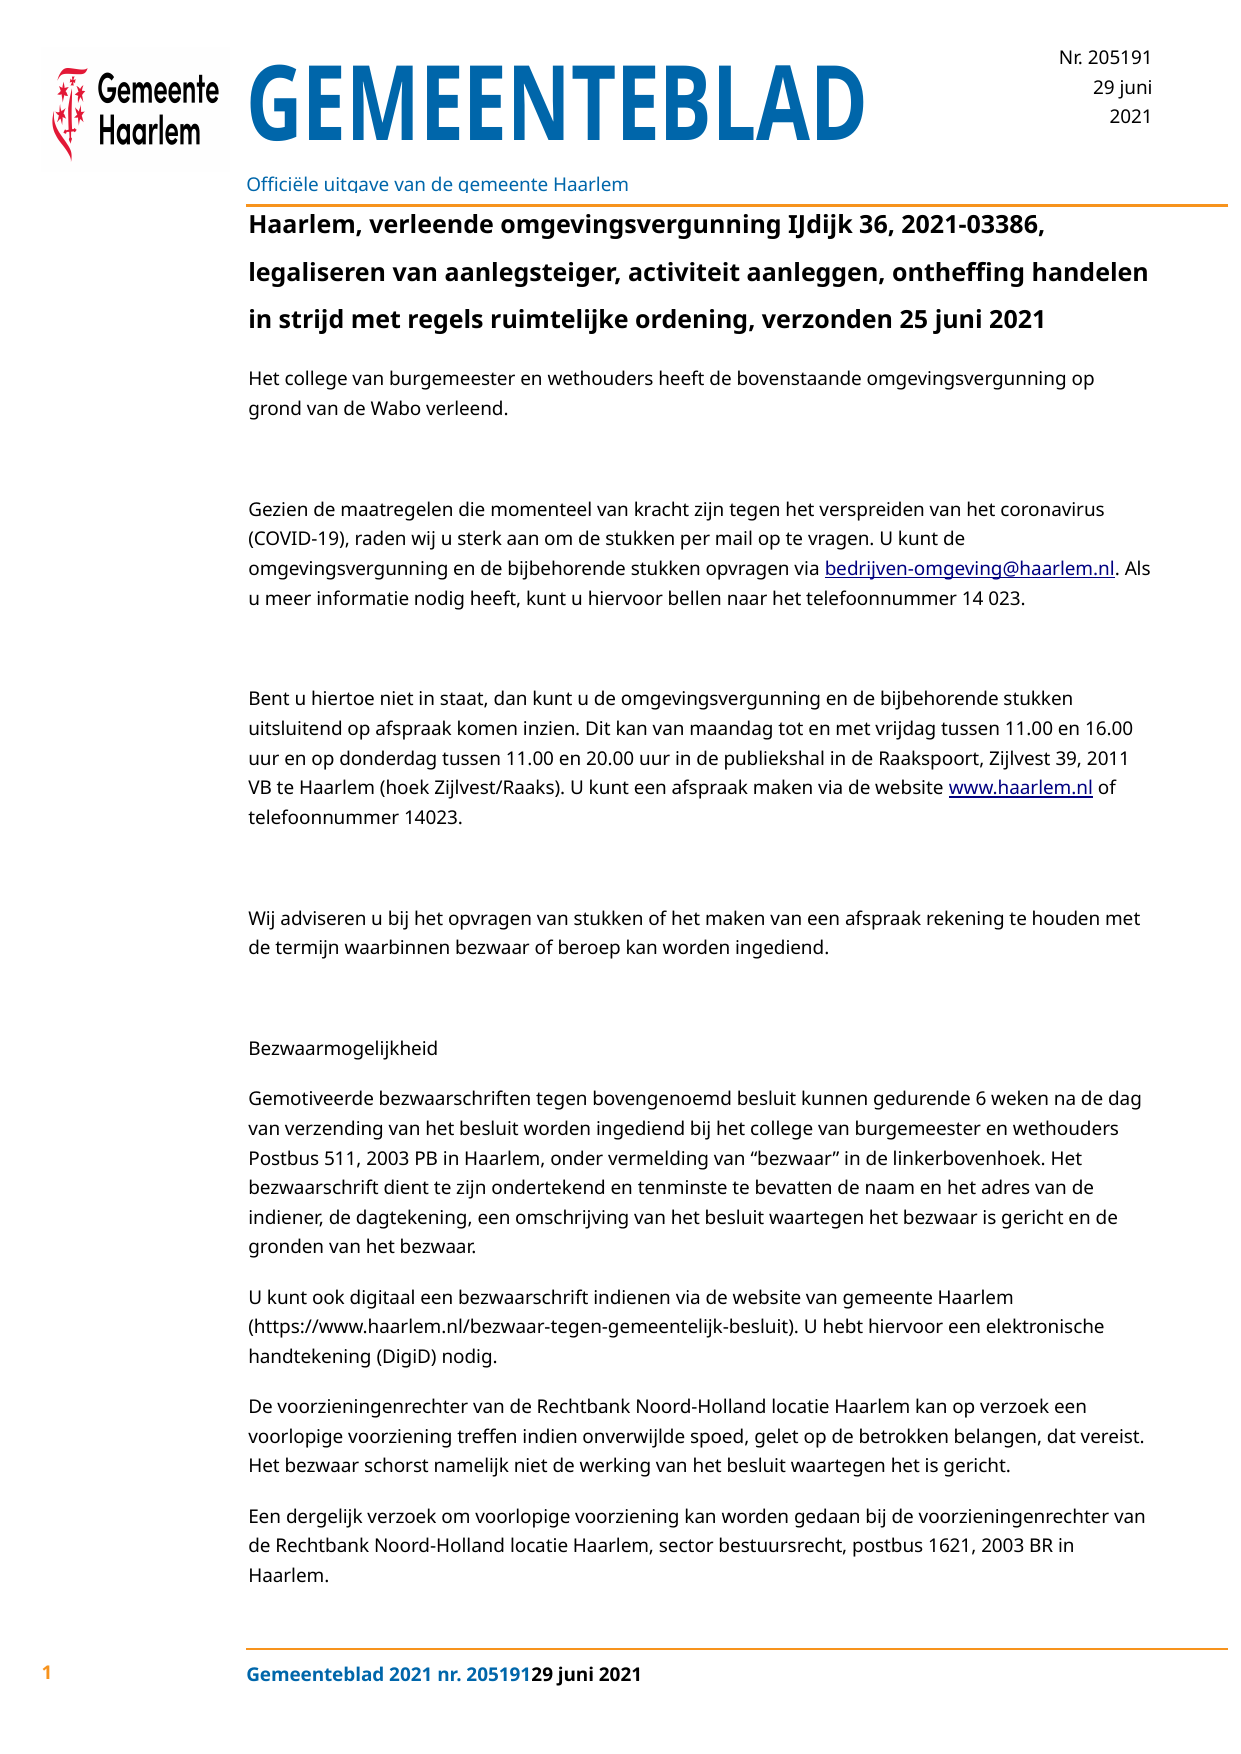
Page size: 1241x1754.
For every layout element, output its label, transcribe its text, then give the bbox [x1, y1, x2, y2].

text Gezien de maatregelen die momenteel van kracht zijn tegen het verspreiden van het coronavirus (COVID-19), raden wij u sterk aan om de stukken per mail op te vragen. U kunt de omgevingsvergunning en de bijbehorende stukken opvragen via bedrijven-omgeving@haarlem.nl. Als u meer informatie nodig heeft, kunt u hiervoor bellen naar het telefoonnummer 14 023. [248, 496, 1152, 610]
text Gemotiveerde bezwaarschriften tegen bovengenoemd besluit kunnen gedurende 6 weken na de dag van verzending van het besluit worden ingediend bij het college van burgemeester en wethouders Postbus 511, 2003 PB in Haarlem, onder vermelding van “bezwaar” in de linkerbovenhoek. Het bezwaarschrift dient te zijn ondertekend en tenminste te bevatten de naam en het adres van de indiener, de dagtekening, een omschrijving van het besluit waartegen het bezwaar is gericht en de gronden van het bezwaar. [248, 1086, 1152, 1259]
picture [41, 47, 231, 172]
text De voorzieningenrechter van de Rechtbank Noord-Holland locatie Haarlem kan op verzoek een voorlopige voorziening treffen indien onverwijlde spoed, gelet op de betrokken belangen, dat vereist. Het bezwaar schorst namelijk niet de werking van het besluit waartegen het is gericht. [248, 1393, 1152, 1478]
text Bent u hiertoe niet in staat, dan kunt u de omgevingsvergunning en de bijbehorende stukken uitsluitend op afspraak komen inzien. Dit kan van maandag tot en met vrijdag tussen 11.00 en 16.00 uur en op donderdag tussen 11.00 en 20.00 uur in de publiekshal in de Raakspoort, Zijlvest 39, 2011 VB te Haarlem (hoek Zijlvest/Raaks). U kunt een afspraak maken via de website www.haarlem.nl of telefoonnummer 14023. [248, 686, 1152, 829]
text Wij adviseren u bij het opvragen van stukken of het maken van een afspraak rekening te houden met de termijn waarbinnen bezwaar of beroep kan worden ingediend. [248, 905, 1152, 960]
text Een dergelijk verzoek om voorlopige voorziening kan worden gedaan bij de voorzieningenrechter van de Rechtbank Noord-Holland locatie Haarlem, sector bestuursrecht, postbus 1621, 2003 BR in Haarlem. [248, 1503, 1152, 1588]
text Bezwaarmogelijkheid [248, 1035, 1152, 1061]
text Haarlem, verleende omgevingsvergunning IJdijk 36, 2021-03386, legaliseren van aanlegsteiger, activiteit aanleggen, ontheffing handelen in strijd met regels ruimtelijke ordening, verzonden 25 juni 2021 [248, 207, 1152, 336]
text U kunt ook digitaal een bezwaarschrift indienen via de website van gemeente Haarlem (https://www.haarlem.nl/bezwaar-tegen-gemeentelijk-besluit). U hebt hiervoor een elektronische handtekening (DigiD) nodig. [248, 1284, 1152, 1369]
text Het college van burgemeester en wethouders heeft de bovenstaande omgevingsvergunning op grond van de Wabo verleend. [248, 366, 1152, 421]
